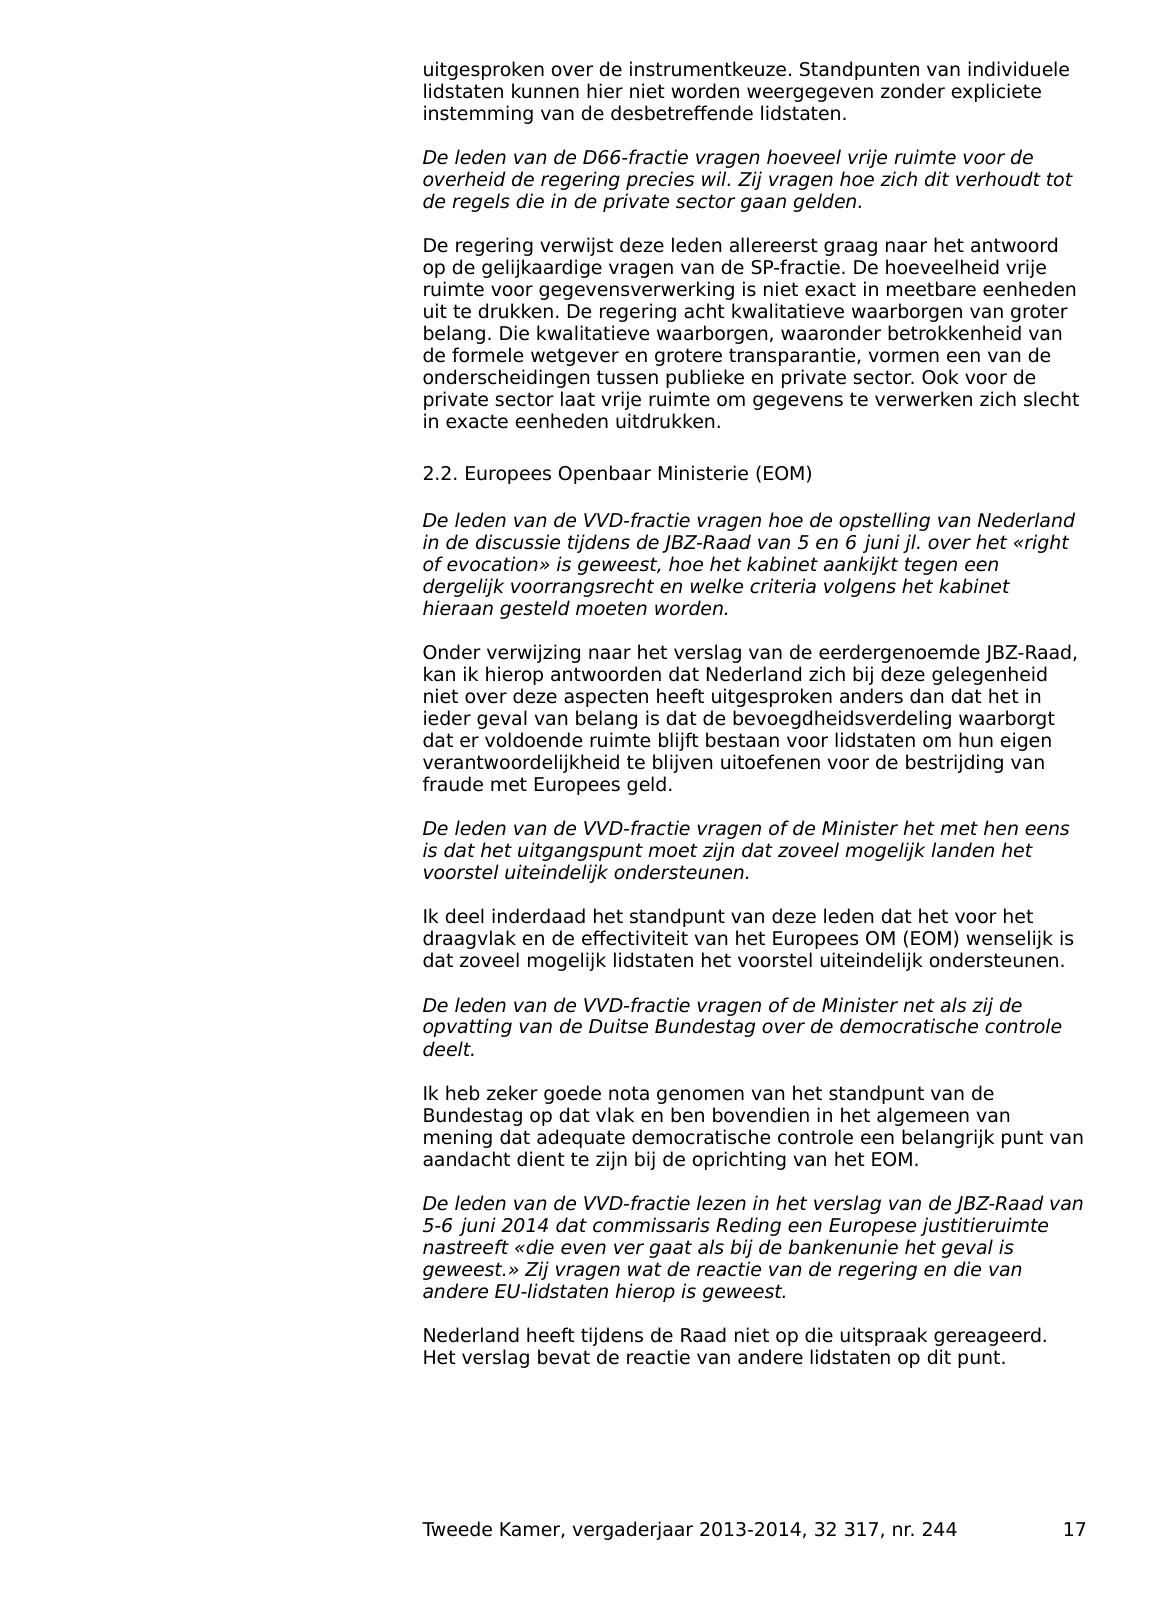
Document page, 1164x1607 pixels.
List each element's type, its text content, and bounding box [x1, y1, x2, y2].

text uitgesproken over de instrumentkeuze. Standpunten van individuele lidstaten kunnen hier niet worden weergegeven zonder expliciete instemming van de desbetreffende lidstaten. [422, 59, 1087, 125]
text Ik deel inderdaad het standpunt van deze leden dat het voor het draagvlak en de effectiviteit van het Europees OM (EOM) wenselijk is dat zoveel mogelijk lidstaten het voorstel uiteindelijk ondersteunen. [422, 906, 1087, 972]
text De leden van de D66-fractie vragen hoeveel vrije ruimte voor de overheid de regering precies wil. Zij vragen hoe zich dit verhoudt tot de regels die in de private sector gaan gelden. [422, 147, 1087, 213]
text Ik heb zeker goede nota genomen van het standpunt van de Bundestag op dat vlak en ben bovendien in het algemeen van mening dat adequate democratische controle een belangrijk punt van aandacht dient te zijn bij de oprichting van het EOM. [422, 1083, 1087, 1171]
subtitle 2.2. Europees Openbaar Ministerie (EOM) [422, 463, 1087, 485]
text Onder verwijzing naar het verslag van de eerdergenoemde JBZ-Raad, kan ik hierop antwoorden dat Nederland zich bij deze gelegenheid niet over deze aspecten heeft uitgesproken anders dan dat het in ieder geval van belang is dat de bevoegdheidsverdeling waarborgt dat er voldoende ruimte blijft bestaan voor lidstaten om hun eigen verantwoordelijkheid te blijven uitoefenen voor de bestrijding van fraude met Europees geld. [422, 642, 1087, 796]
text Nederland heeft tijdens de Raad niet op die uitspraak gereageerd. Het verslag bevat de reactie van andere lidstaten op dit punt. [422, 1325, 1087, 1369]
text De leden van de VVD-fractie vragen hoe de opstelling van Nederland in de discussie tijdens de JBZ-Raad van 5 en 6 juni jl. over het «right of evocation» is geweest, hoe het kabinet aankijkt tegen een dergelijk voorrangsrecht en welke criteria volgens het kabinet hieraan gesteld moeten worden. [422, 510, 1087, 620]
text De regering verwijst deze leden allereerst graag naar het antwoord op de gelijkaardige vragen van de SP-fractie. De hoeveelheid vrije ruimte voor gegevensverwerking is niet exact in meetbare eenheden uit te drukken. De regering acht kwalitatieve waarborgen van groter belang. Die kwalitatieve waarborgen, waaronder betrokkenheid van de formele wetgever en grotere transparantie, vormen een van de onderscheidingen tussen publieke en private sector. Ook voor de private sector laat vrije ruimte om gegevens te verwerken zich slecht in exacte eenheden uitdrukken. [422, 235, 1087, 433]
text De leden van de VVD-fractie vragen of de Minister net als zij de opvatting van de Duitse Bundestag over de democratische controle deelt. [422, 994, 1087, 1060]
text De leden van de VVD-fractie vragen of de Minister het met hen eens is dat het uitgangspunt moet zijn dat zoveel mogelijk landen het voorstel uiteindelijk ondersteunen. [422, 818, 1087, 884]
text De leden van de VVD-fractie lezen in het verslag van de JBZ-Raad van 5-6 juni 2014 dat commissaris Reding een Europese justitieruimte nastreeft «die even ver gaat als bij de bankenunie het geval is geweest.» Zij vragen wat de reactie van de regering en die van andere EU-lidstaten hierop is geweest. [422, 1193, 1087, 1303]
